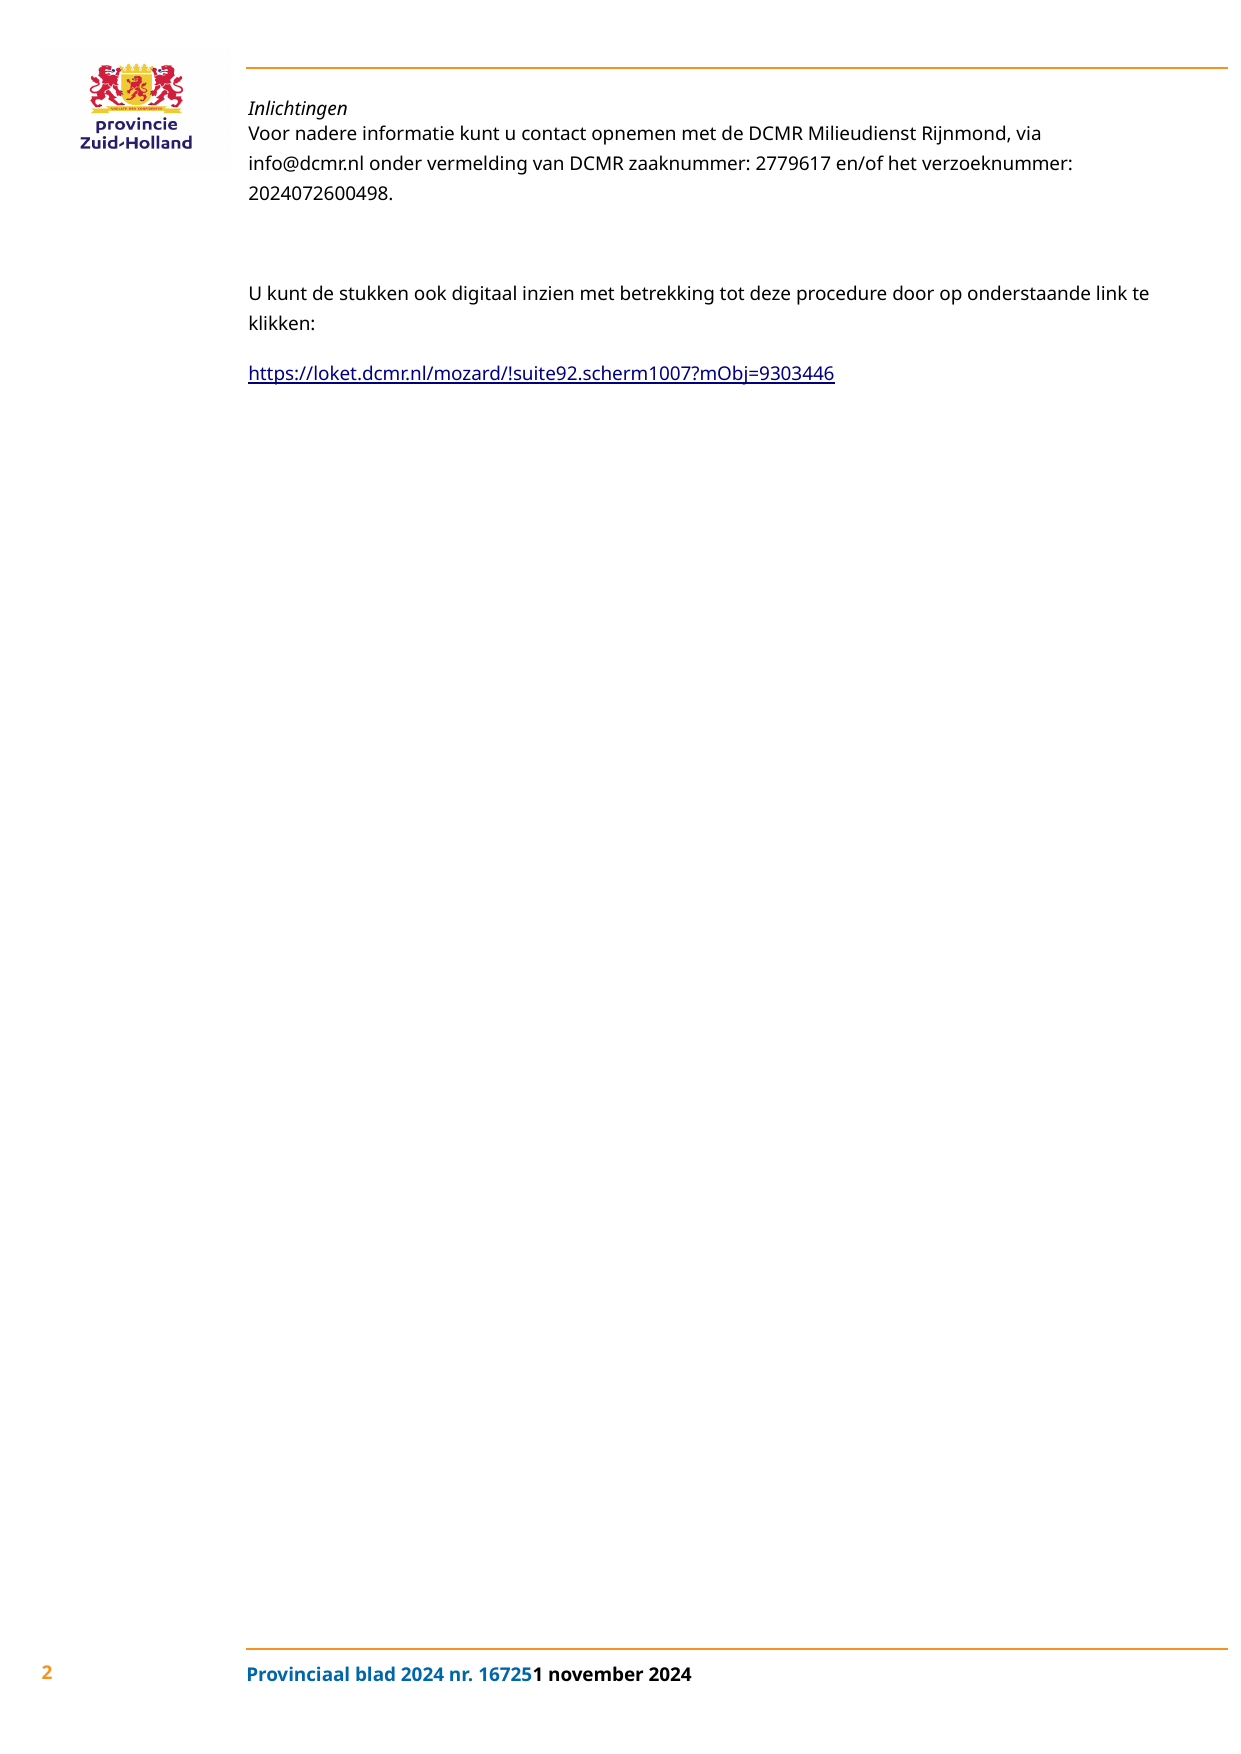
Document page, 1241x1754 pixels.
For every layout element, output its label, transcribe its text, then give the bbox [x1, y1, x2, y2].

text Inlichtingen [248, 95, 1152, 121]
text U kunt de stukken ook digitaal inzien met betrekking tot deze procedure door op onderstaande link te klikken: [248, 281, 1152, 336]
text Voor nadere informatie kunt u contact opnemen met de DCMR Milieudienst Rijnmond, via info@dcmr.nl onder vermelding van DCMR zaaknummer: 2779617 en/of het verzoeknummer: 2024072600498. [248, 121, 1152, 205]
picture [41, 47, 231, 172]
text https://loket.dcmr.nl/mozard/!suite92.scherm1007?mObj=9303446 [248, 361, 1152, 386]
